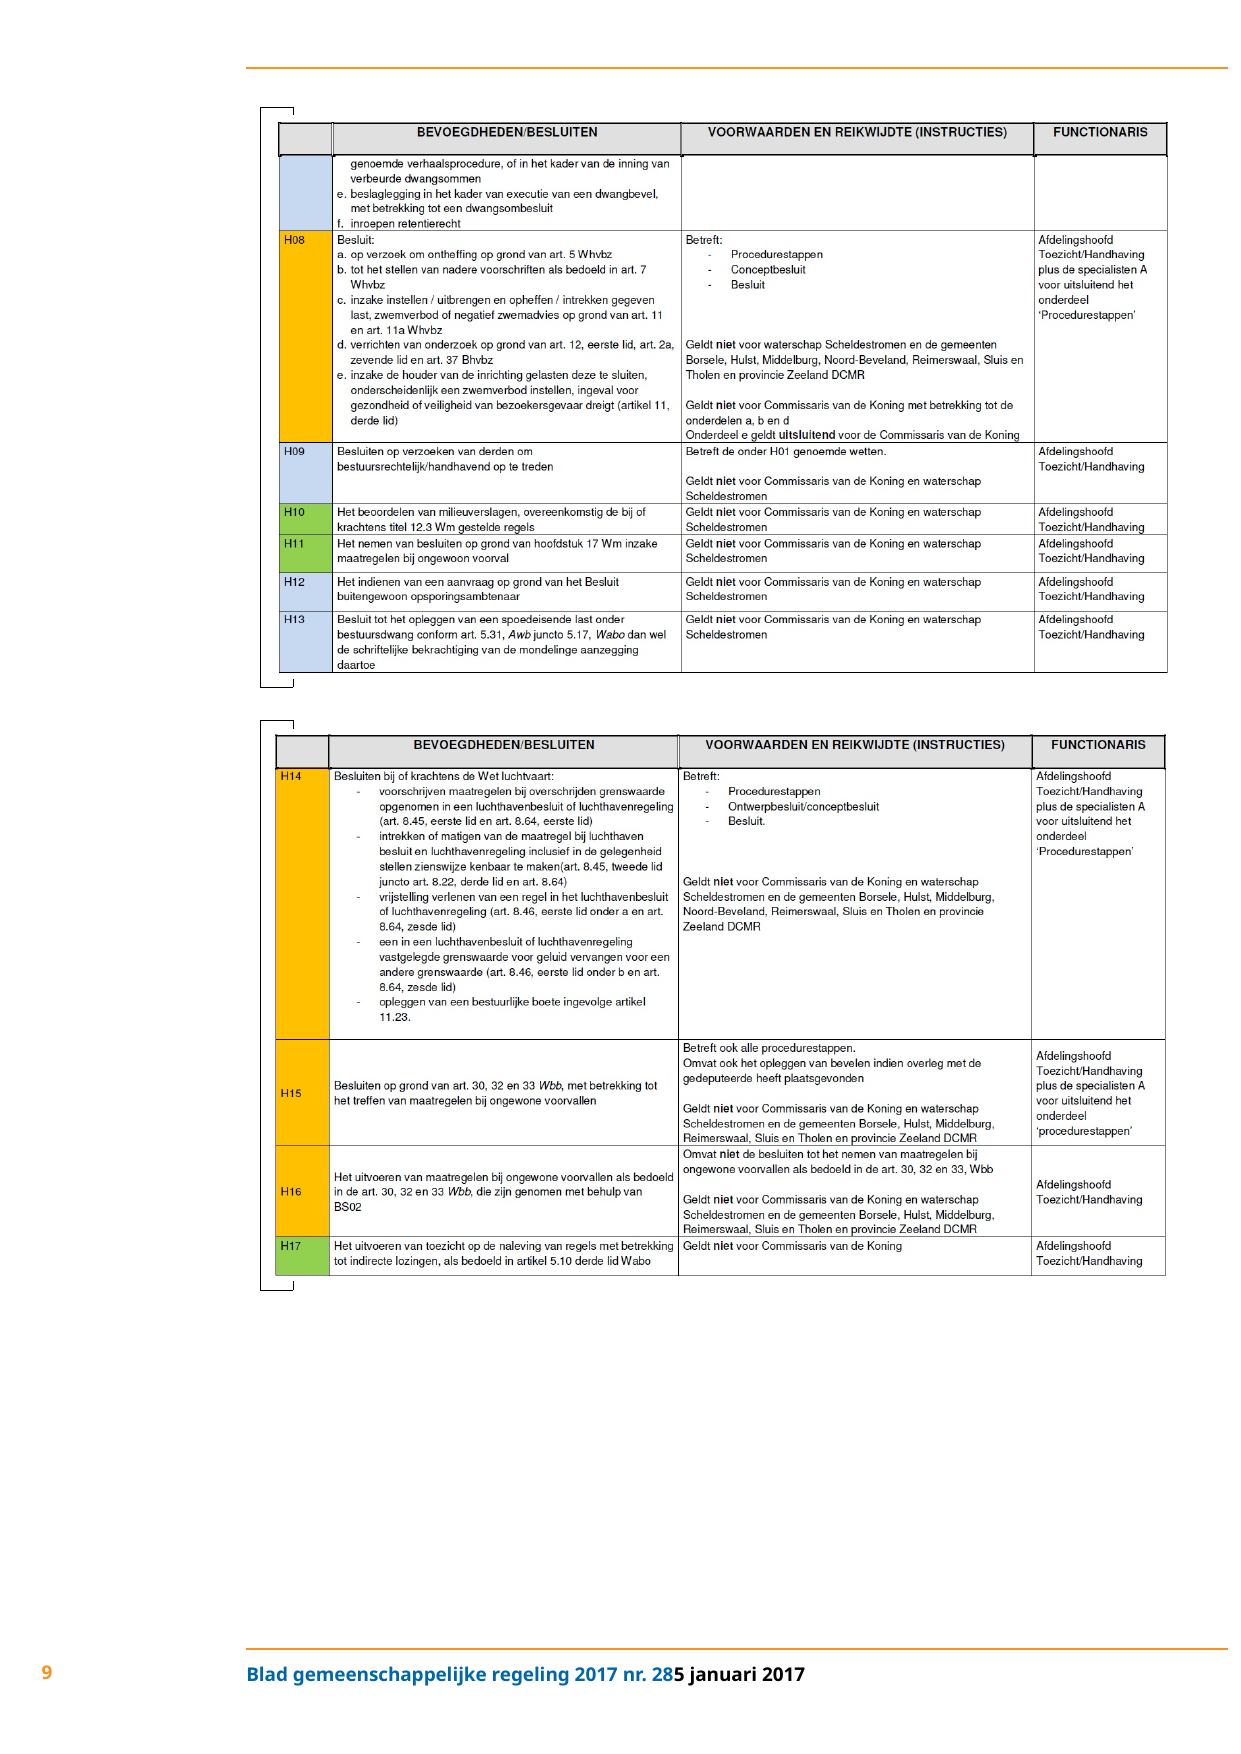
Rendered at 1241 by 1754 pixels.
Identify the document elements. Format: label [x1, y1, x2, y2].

picture [41, 47, 231, 172]
picture [268, 729, 1173, 1281]
picture [268, 115, 1173, 679]
